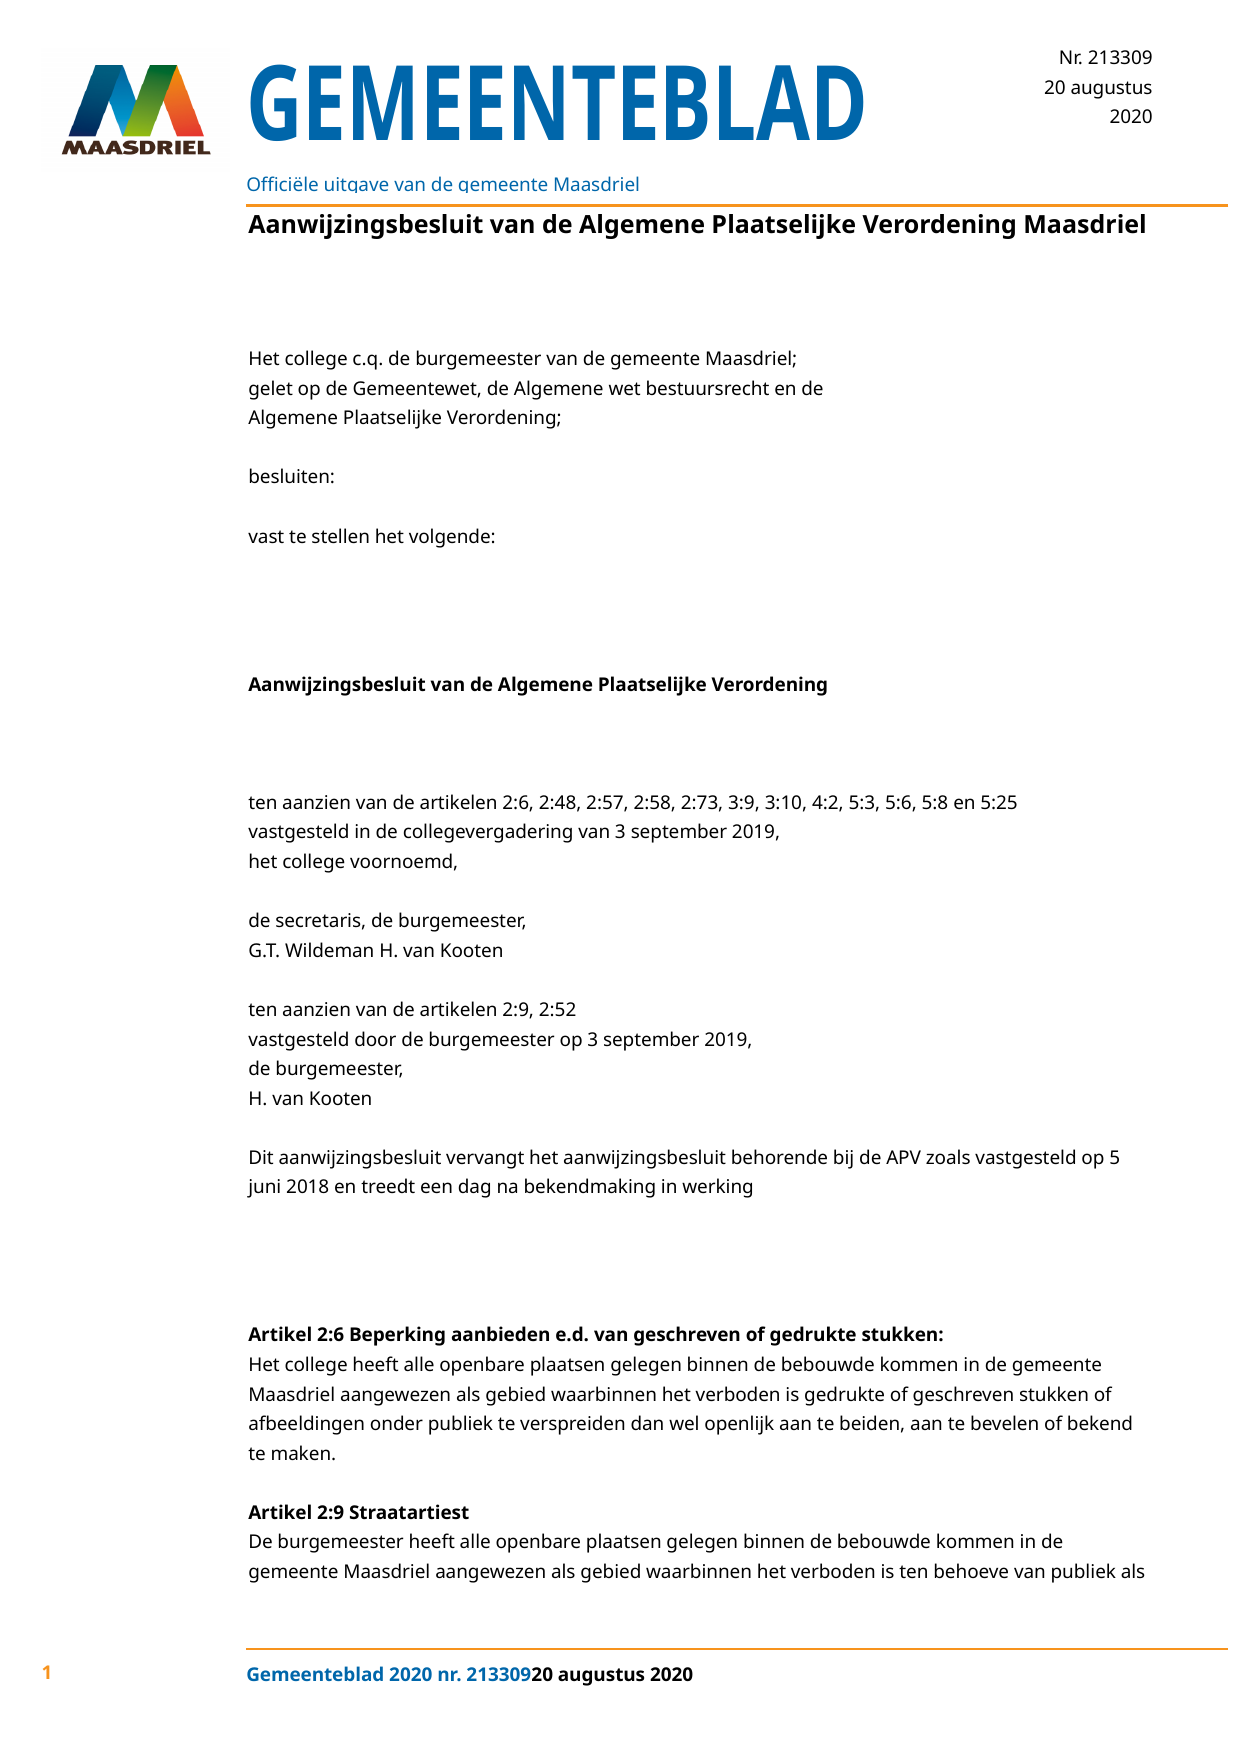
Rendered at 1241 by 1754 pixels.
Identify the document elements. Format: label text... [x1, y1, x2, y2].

text Het college c.q. de burgemeester van de gemeente Maasdriel; [248, 345, 1152, 371]
text De burgemeester heeft alle openbare plaatsen gelegen binnen de bebouwde kommen in de gemeente Maasdriel aangewezen als gebied waarbinnen het verboden is ten behoeve van publiek als [248, 1529, 1152, 1584]
text de burgemeester, [248, 1055, 1152, 1081]
picture [41, 47, 231, 172]
text ten aanzien van de artikelen 2:9, 2:52 [248, 996, 1152, 1022]
text het college voornoemd, [248, 848, 1152, 874]
text G.T. Wildeman H. van Kooten [248, 937, 1152, 963]
text Artikel 2:9 Straatartiest [248, 1499, 1152, 1525]
text besluiten: [248, 464, 1152, 489]
text Het college heeft alle openbare plaatsen gelegen binnen de bebouwde kommen in de gemeente Maasdriel aangewezen als gebied waarbinnen het verboden is gedrukte of geschreven stukken of afbeeldingen onder publiek te verspreiden dan wel openlijk aan te beiden, aan te bevelen of bekend te maken. [248, 1351, 1152, 1466]
text de secretaris, de burgemeester, [248, 907, 1152, 933]
text Algemene Plaatselijke Verordening; [248, 404, 1152, 430]
text H. van Kooten [248, 1085, 1152, 1111]
text Artikel 2:6 Beperking aanbieden e.d. van geschreven of gedrukte stukken: [248, 1322, 1152, 1347]
text Dit aanwijzingsbesluit vervangt het aanwijzingsbesluit behorende bij de APV zoals vastgesteld op 5 juni 2018 en treedt een dag na bekendmaking in werking [248, 1144, 1152, 1199]
text Aanwijzingsbesluit van de Algemene Plaatselijke Verordening [248, 671, 1152, 696]
text vastgesteld door de burgemeester op 3 september 2019, [248, 1026, 1152, 1051]
text gelet op de Gemeentewet, de Algemene wet bestuursrecht en de [248, 375, 1152, 401]
text vastgesteld in de collegevergadering van 3 september 2019, [248, 819, 1152, 844]
text ten aanzien van de artikelen 2:6, 2:48, 2:57, 2:58, 2:73, 3:9, 3:10, 4:2, 5:3, 5:6, 5:8 en 5:25 [248, 789, 1152, 815]
text Aanwijzingsbesluit van de Algemene Plaatselijke Verordening Maasdriel [248, 207, 1152, 241]
text vast te stellen het volgende: [248, 523, 1152, 548]
